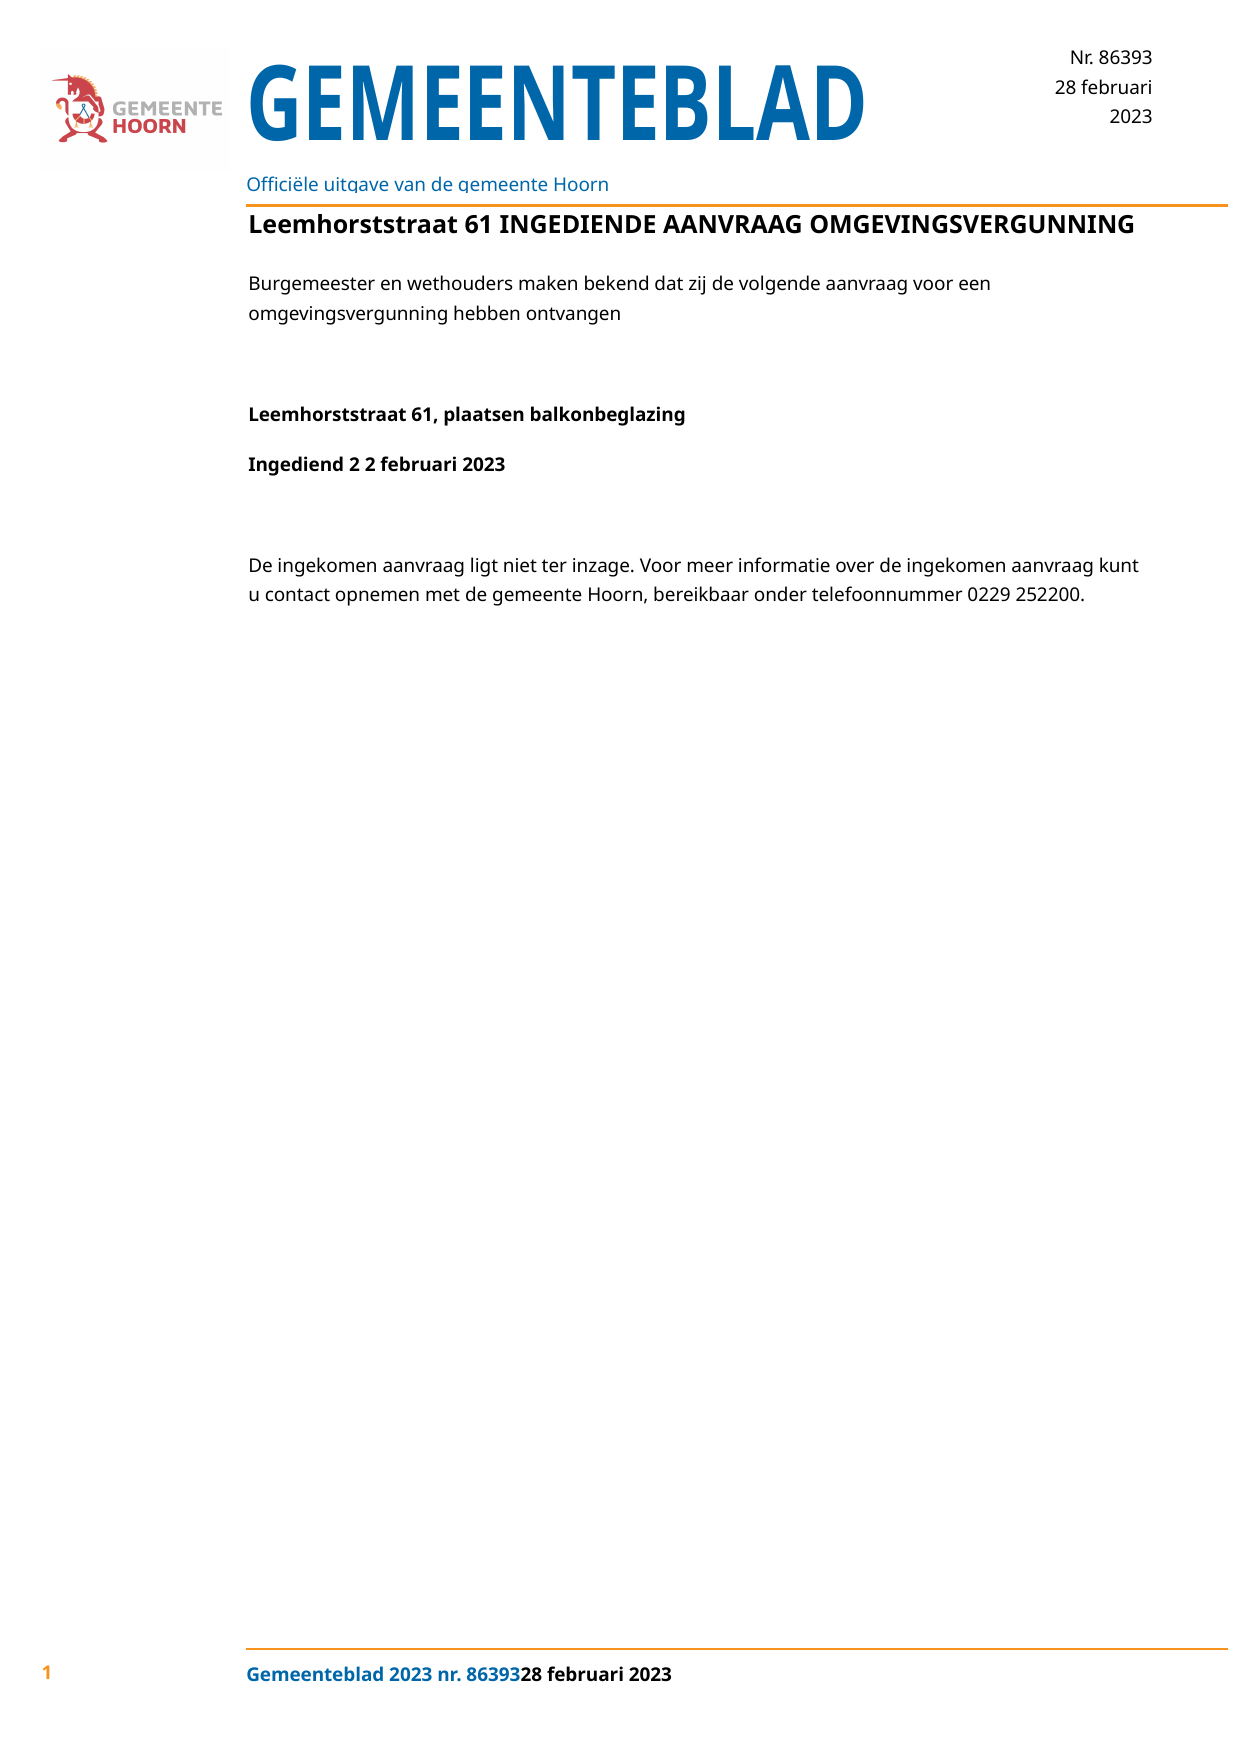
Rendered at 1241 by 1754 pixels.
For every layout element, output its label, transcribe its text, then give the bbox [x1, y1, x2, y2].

text Burgemeester en wethouders maken bekend dat zij de volgende aanvraag voor een omgevingsvergunning hebben ontvangen [248, 270, 1152, 326]
picture [41, 47, 231, 172]
text Ingediend 2 2 februari 2023 [248, 451, 1152, 477]
text De ingekomen aanvraag ligt niet ter inzage. Voor meer informatie over de ingekomen aanvraag kunt u contact opnemen met de gemeente Hoorn, bereikbaar onder telefoonnummer 0229 252200. [248, 552, 1152, 607]
text Leemhorststraat 61, plaatsen balkonbeglazing [248, 401, 1152, 426]
text Leemhorststraat 61 INGEDIENDE AANVRAAG OMGEVINGSVERGUNNING [248, 207, 1152, 241]
